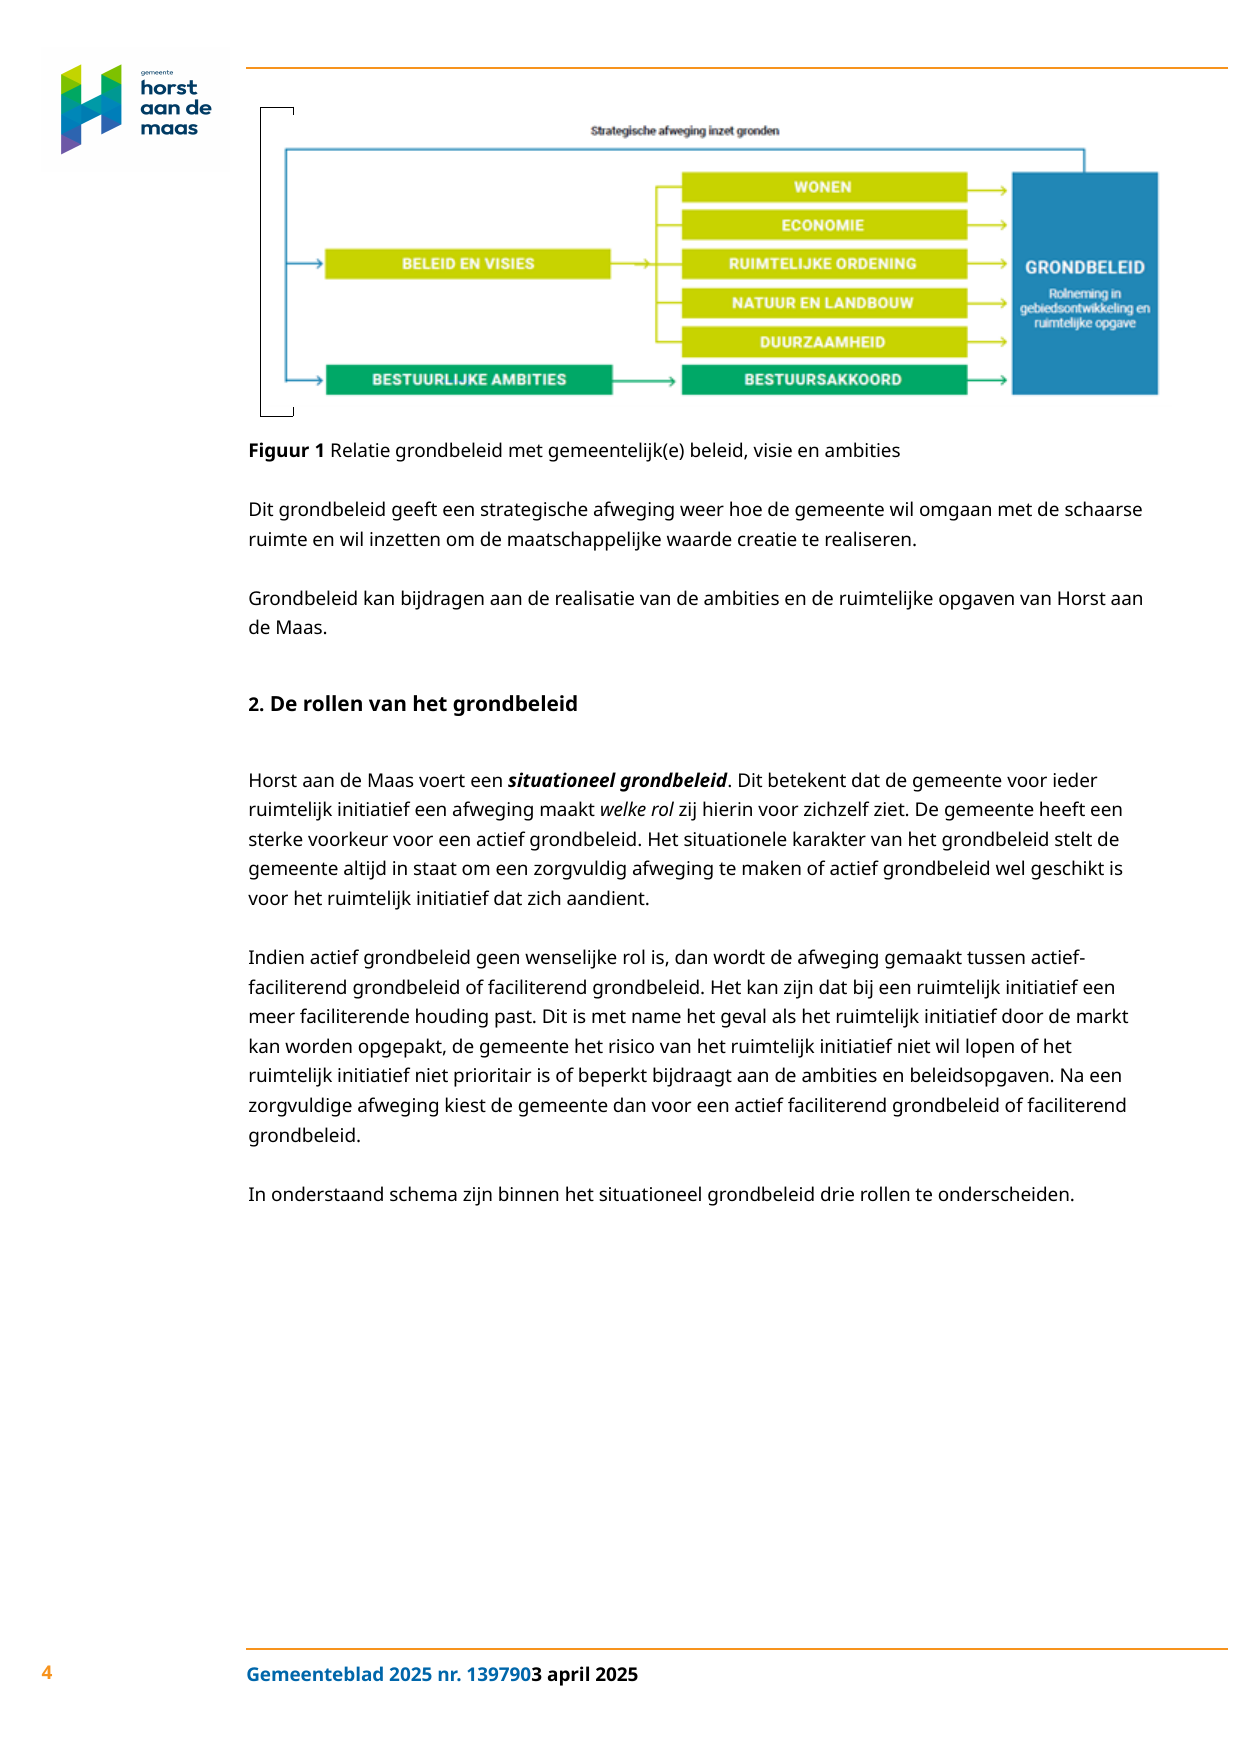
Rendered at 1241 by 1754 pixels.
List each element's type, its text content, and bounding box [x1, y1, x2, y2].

text 2. De rollen van het grondbeleid [248, 689, 1152, 718]
table_header Grondbeleid kan bijdragen aan de realisatie van de ambities en de ruimtelijke opgaven van Horst aan de Maas. [248, 585, 1152, 640]
picture [41, 47, 231, 172]
picture [268, 115, 1173, 407]
text Horst aan de Maas voert een situationeel grondbeleid. Dit betekent dat de gemeente voor ieder ruimtelijk initiatief een afweging maakt welke rol zij hierin voor zichzelf ziet. De gemeente heeft een sterke voorkeur voor een actief grondbeleid. Het situationele karakter van het grondbeleid stelt de gemeente altijd in staat om een zorgvuldig afweging te maken of actief grondbeleid wel geschikt is voor het ruimtelijk initiatief dat zich aandient. [248, 767, 1152, 911]
text Dit grondbeleid geeft een strategische afweging weer hoe de gemeente wil omgaan met de schaarse ruimte en wil inzetten om de maatschappelijke waarde creatie te realiseren. [248, 496, 1152, 551]
text Figuur 1 Relatie grondbeleid met gemeentelijk(e) beleid, visie en ambities [248, 437, 1152, 463]
text In onderstaand schema zijn binnen het situationeel grondbeleid drie rollen te onderscheiden. [248, 1181, 1152, 1207]
text Indien actief grondbeleid geen wenselijke rol is, dan wordt de afweging gemaakt tussen actief-faciliterend grondbeleid of faciliterend grondbeleid. Het kan zijn dat bij een ruimtelijk initiatief een meer faciliterende houding past. Dit is met name het geval als het ruimtelijk initiatief door de markt kan worden opgepakt, de gemeente het risico van het ruimtelijk initiatief niet wil lopen of het ruimtelijk initiatief niet prioritair is of beperkt bijdraagt aan de ambities en beleidsopgaven. Na een zorgvuldige afweging kiest de gemeente dan voor een actief faciliterend grondbeleid of faciliterend grondbeleid. [248, 944, 1152, 1148]
